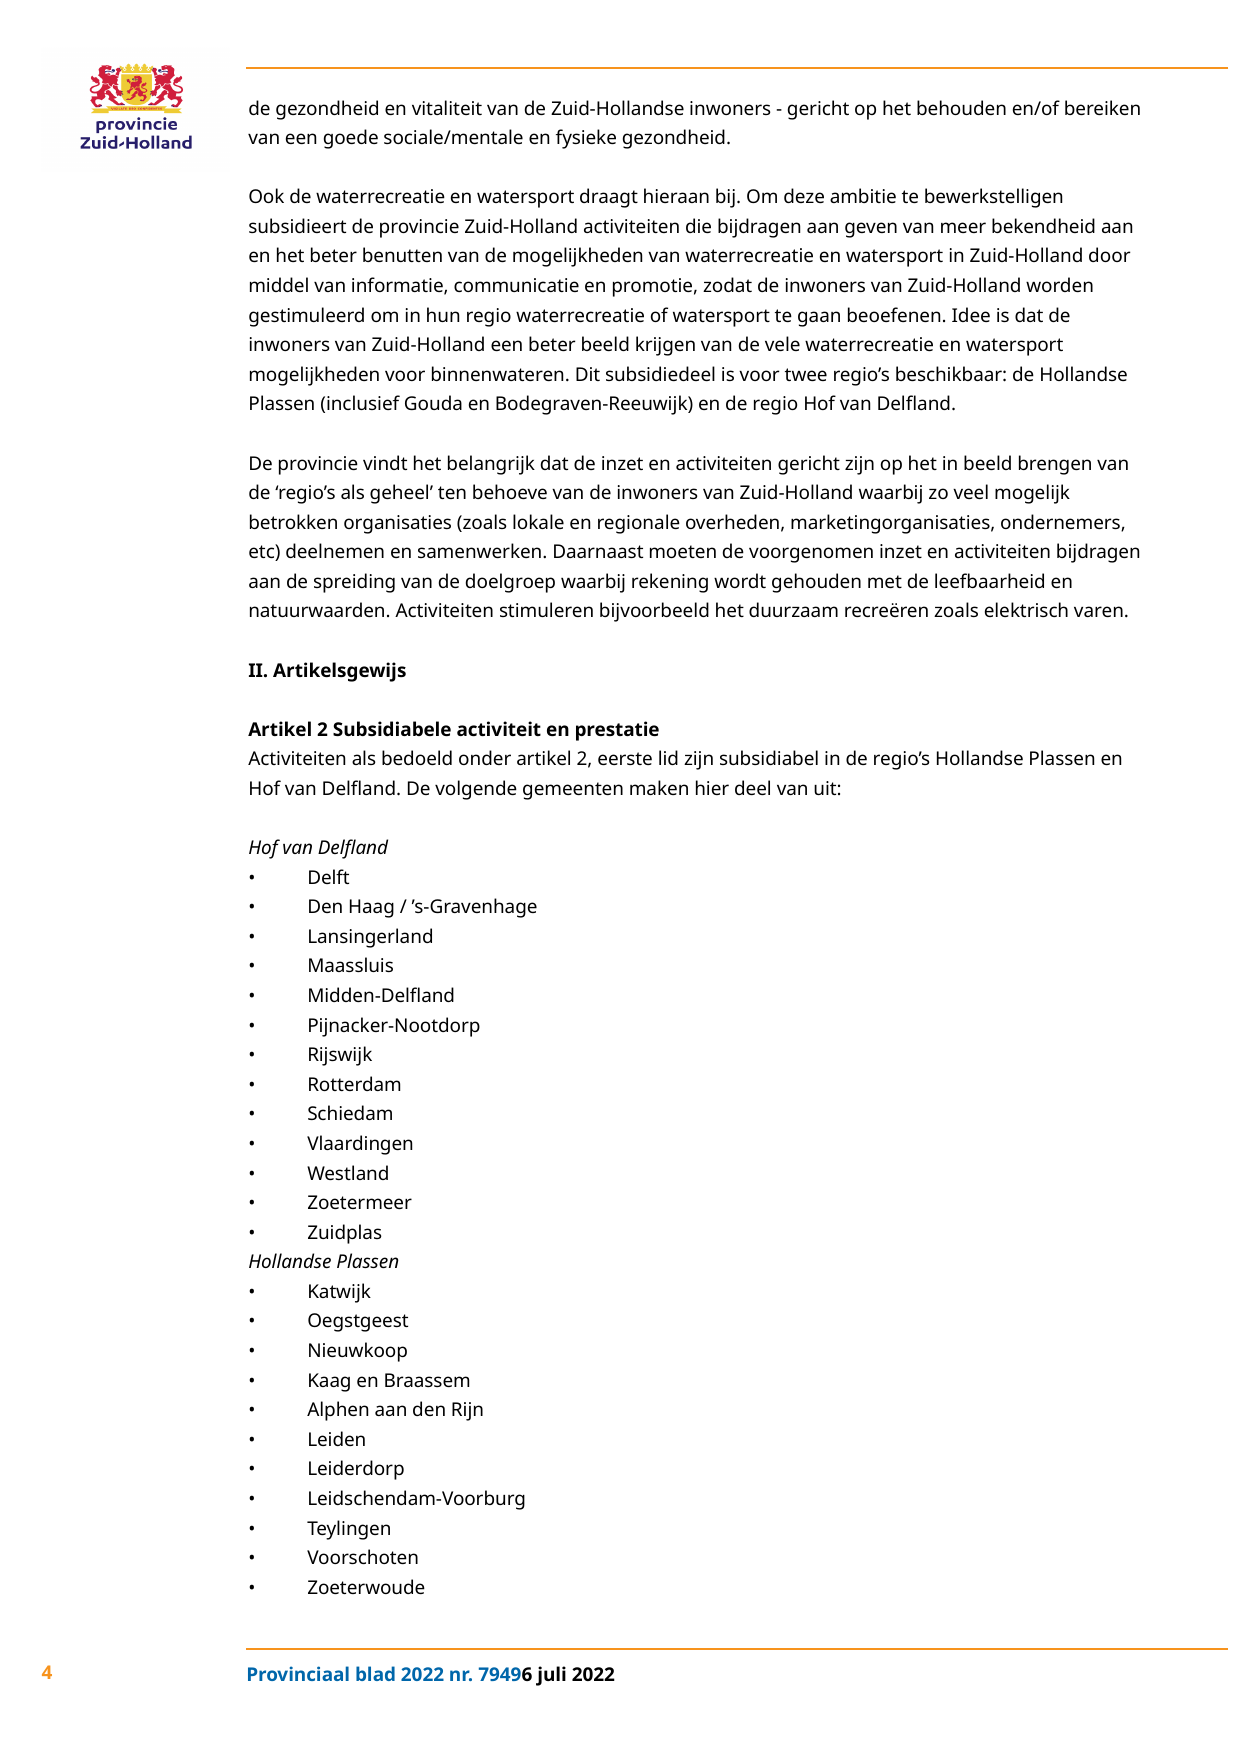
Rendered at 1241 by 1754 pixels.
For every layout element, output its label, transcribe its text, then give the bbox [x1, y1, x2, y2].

list Delft [248, 864, 1152, 890]
list Pijnacker-Nootdorp [248, 1012, 1152, 1038]
list Leiden [248, 1426, 1152, 1452]
text de gezondheid en vitaliteit van de Zuid-Hollandse inwoners - gericht op het behouden en/of bereiken van een goede sociale/mentale en fysieke gezondheid. [248, 95, 1152, 150]
list Zoetermeer [248, 1189, 1152, 1215]
list Schiedam [248, 1101, 1152, 1126]
text De provincie vindt het belangrijk dat de inzet en activiteiten gericht zijn op het in beeld brengen van de ‘regio’s als geheel’ ten behoeve van de inwoners van Zuid-Holland waarbij zo veel mogelijk betrokken organisaties (zoals lokale en regionale overheden, marketingorganisaties, ondernemers, etc) deelnemen en samenwerken. Daarnaast moeten de voorgenomen inzet en activiteiten bijdragen aan de spreiding van de doelgroep waarbij rekening wordt gehouden met de leefbaarheid en natuurwaarden. Activiteiten stimuleren bijvoorbeeld het duurzaam recreëren zoals elektrisch varen. [248, 450, 1152, 623]
list Maassluis [248, 953, 1152, 978]
list Teylingen [248, 1515, 1152, 1541]
list Rijswijk [248, 1041, 1152, 1067]
text II. Artikelsgewijs [248, 657, 1152, 683]
list Zoeterwoude [248, 1574, 1152, 1600]
text Activiteiten als bedoeld onder artikel 2, eerste lid zijn subsidiabel in de regio’s Hollandse Plassen en Hof van Delfland. De volgende gemeenten maken hier deel van uit: [248, 746, 1152, 801]
text Hollandse Plassen [248, 1248, 1152, 1274]
list Voorschoten [248, 1544, 1152, 1570]
text Hof van Delfland [248, 834, 1152, 860]
list Alphen aan den Rijn [248, 1396, 1152, 1422]
list Rotterdam [248, 1071, 1152, 1097]
picture [41, 47, 231, 172]
list Westland [248, 1160, 1152, 1186]
list Midden-Delfland [248, 982, 1152, 1008]
text Artikel 2 Subsidiabele activiteit en prestatie [248, 716, 1152, 742]
list Den Haag / ’s-Gravenhage [248, 893, 1152, 919]
list Kaag en Braassem [248, 1367, 1152, 1393]
list Katwijk [248, 1278, 1152, 1304]
list Lansingerland [248, 923, 1152, 949]
list Leidschendam-Voorburg [248, 1485, 1152, 1511]
text Ook de waterrecreatie en watersport draagt hieraan bij. Om deze ambitie te bewerkstelligen subsidieert de provincie Zuid-Holland activiteiten die bijdragen aan geven van meer bekendheid aan en het beter benutten van de mogelijkheden van waterrecreatie en watersport in Zuid-Holland door middel van informatie, communicatie en promotie, zodat de inwoners van Zuid-Holland worden gestimuleerd om in hun regio waterrecreatie of watersport te gaan beoefenen. Idee is dat de inwoners van Zuid-Holland een beter beeld krijgen van de vele waterrecreatie en watersport mogelijkheden voor binnenwateren. Dit subsidiedeel is voor twee regio’s beschikbaar: de Hollandse Plassen (inclusief Gouda en Bodegraven-Reeuwijk) en de regio Hof van Delfland. [248, 183, 1152, 416]
list Leiderdorp [248, 1456, 1152, 1481]
list Oegstgeest [248, 1308, 1152, 1333]
list Nieuwkoop [248, 1337, 1152, 1363]
list Zuidplas [248, 1219, 1152, 1245]
list Vlaardingen [248, 1130, 1152, 1156]
